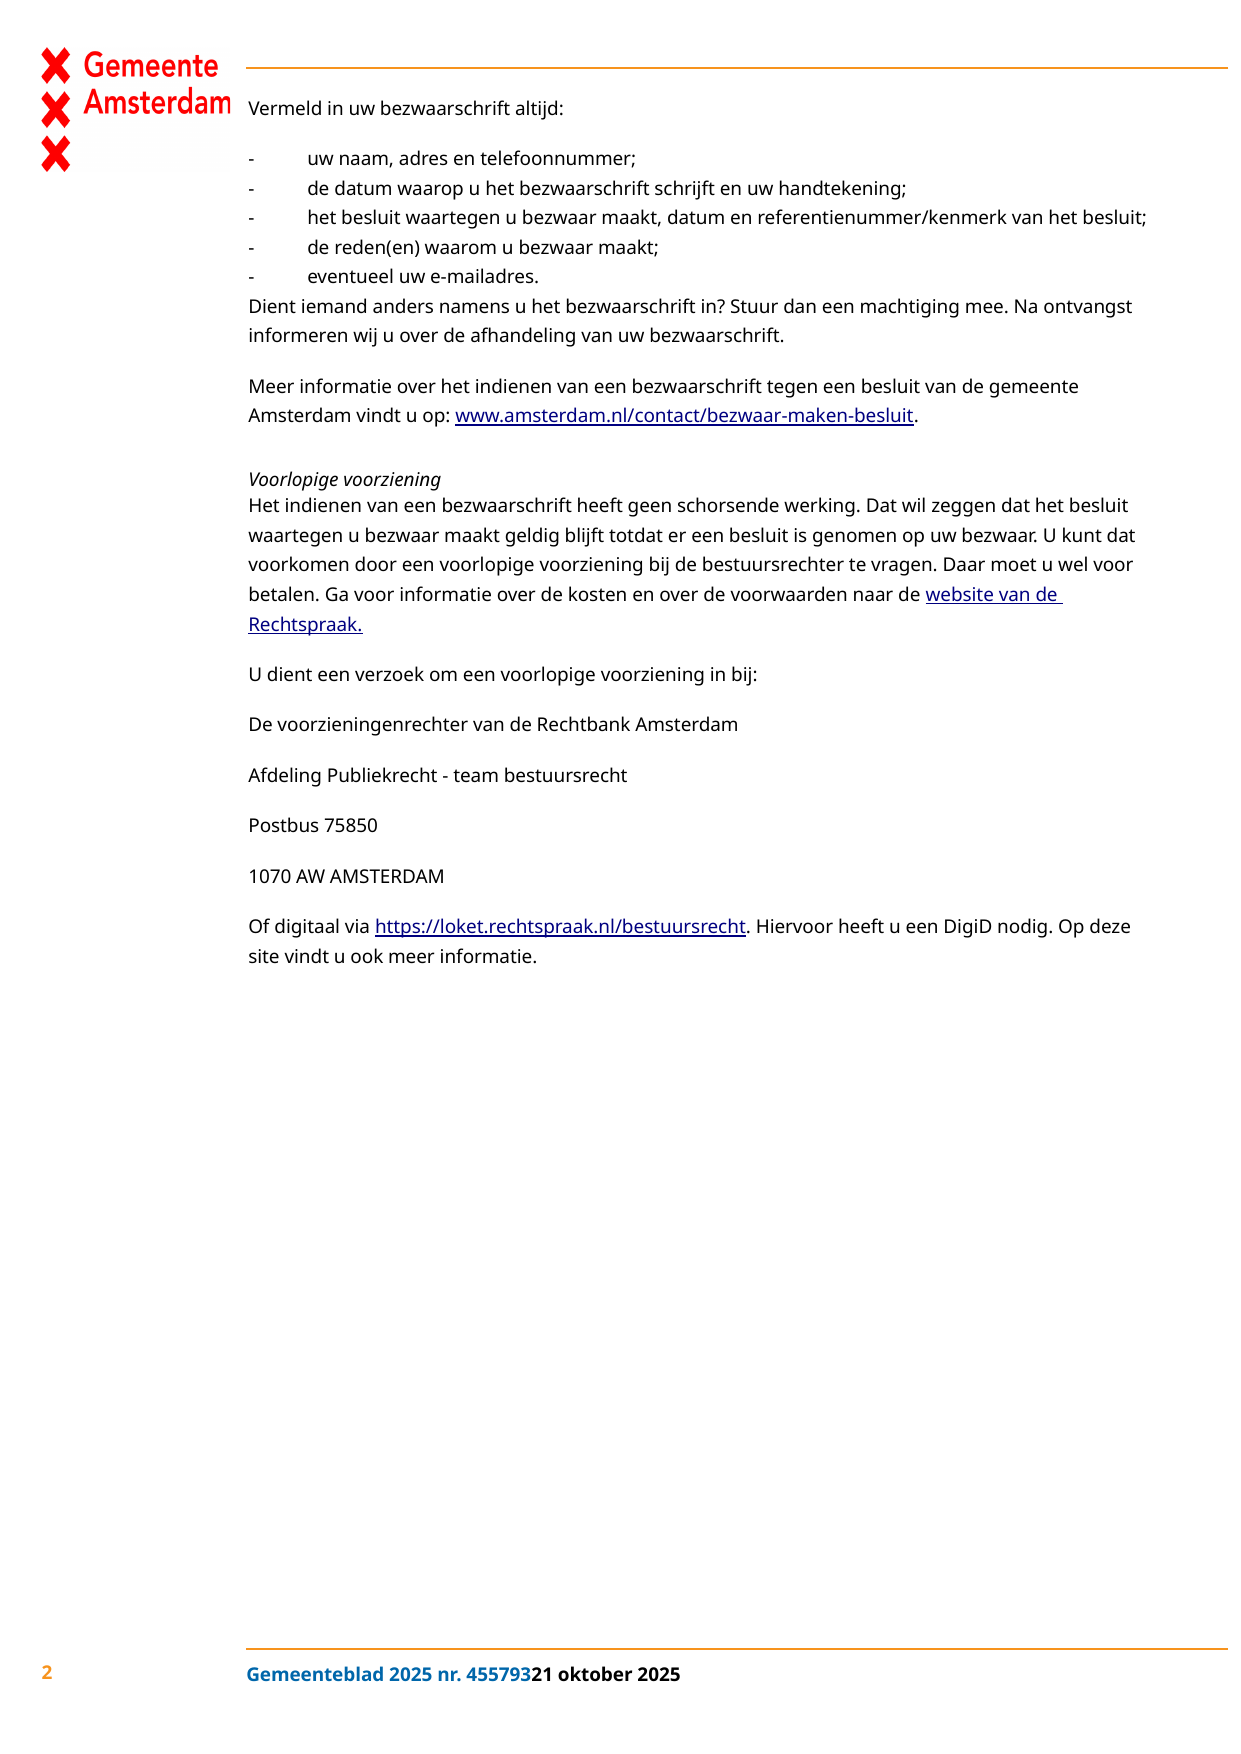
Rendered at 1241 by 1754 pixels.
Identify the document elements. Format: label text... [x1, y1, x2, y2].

list het besluit waartegen u bezwaar maakt, datum en referentienummer/kenmerk van het besluit; [248, 204, 1152, 230]
text 1070 AW AMSTERDAM [248, 863, 1152, 888]
text De voorzieningenrechter van de Rechtbank Amsterdam [248, 712, 1152, 737]
list de reden(en) waarom u bezwaar maakt; [248, 234, 1152, 260]
text Dient iemand anders namens u het bezwaarschrift in? Stuur dan een machtiging mee. Na ontvangst informeren wij u over de afhandeling van uw bezwaarschrift. [248, 293, 1152, 348]
text Het indienen van een bezwaarschrift heeft geen schorsende werking. Dat wil zeggen dat het besluit waartegen u bezwaar maakt geldig blijft totdat er een besluit is genomen op uw bezwaar. U kunt dat voorkomen door een voorlopige voorziening bij de bestuursrechter te vragen. Daar moet u wel voor betalen. Ga voor informatie over de kosten en over de voorwaarden naar de website van de Rechtspraak. [248, 492, 1152, 636]
text Voorlopige voorziening [248, 467, 1152, 492]
list eventueel uw e-mailadres. [248, 263, 1152, 289]
text Postbus 75850 [248, 812, 1152, 838]
list de datum waarop u het bezwaarschrift schrijft en uw handtekening; [248, 175, 1152, 201]
text U dient een verzoek om een voorlopige voorziening in bij: [248, 661, 1152, 687]
text Of digitaal via https://loket.rechtspraak.nl/bestuursrecht. Hiervoor heeft u een DigiD nodig. Op deze site vindt u ook meer informatie. [248, 913, 1152, 968]
text Afdeling Publiekrecht - team bestuursrecht [248, 762, 1152, 788]
list uw naam, adres en telefoonnummer; [248, 145, 1152, 171]
text Vermeld in uw bezwaarschrift altijd: [248, 95, 1152, 121]
picture [41, 47, 231, 172]
text Meer informatie over het indienen van een bezwaarschrift tegen een besluit van de gemeente Amsterdam vindt u op: www.amsterdam.nl/contact/bezwaar-maken-besluit. [248, 373, 1152, 428]
